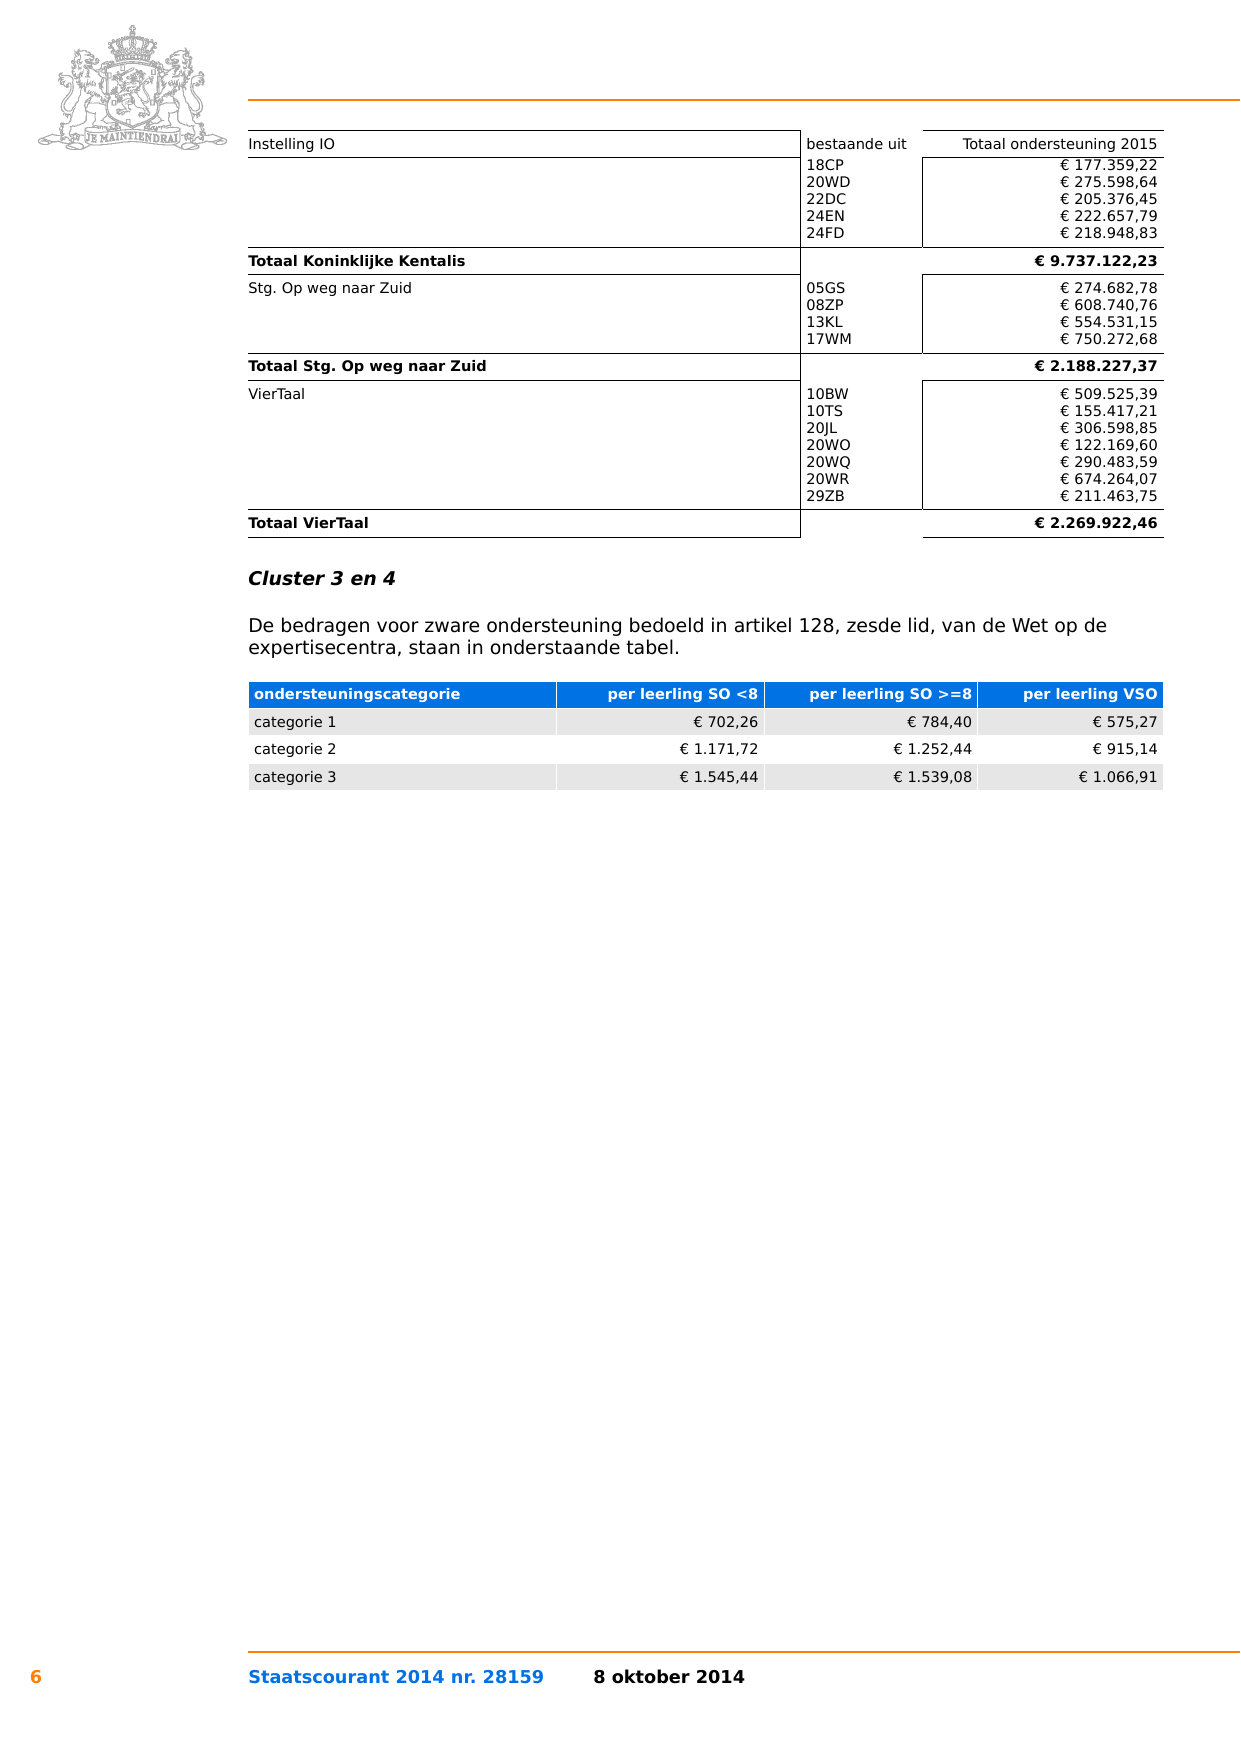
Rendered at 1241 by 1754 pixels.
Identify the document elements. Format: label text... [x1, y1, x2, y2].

table_cell € 2.188.227,37 [923, 354, 1163, 380]
table_cell Totaal Koninklijke Kentalis [248, 248, 800, 274]
table_cell [801, 354, 922, 380]
table_cell € 674.264,07 [923, 471, 1163, 488]
table_cell [248, 297, 800, 314]
table_cell 29ZB [801, 488, 922, 509]
table_cell € 608.740,76 [923, 297, 1163, 314]
table_cell [248, 225, 800, 247]
table_cell € 290.483,59 [923, 454, 1163, 471]
table_cell € 1.066,91 [978, 764, 1163, 790]
table_cell [248, 488, 800, 509]
table_cell [248, 158, 800, 174]
table_cell categorie 1 [249, 709, 556, 735]
table_cell € 218.948,83 [923, 225, 1163, 247]
picture [38, 25, 227, 150]
table_cell € 205.376,45 [923, 191, 1163, 208]
table_cell VierTaal [248, 381, 800, 403]
text De bedragen voor zware ondersteuning bedoeld in artikel 128, zesde lid, van de Wet op de expertisecentra, staan in onderstaande tabel. [248, 615, 1163, 659]
table_cell [248, 403, 800, 420]
table_cell € 222.657,79 [923, 208, 1163, 225]
table_header per leerling VSO [978, 682, 1163, 708]
table_cell [248, 437, 800, 454]
table_header ondersteuningscategorie [249, 682, 556, 708]
table_cell [248, 331, 800, 353]
table_cell € 177.359,22 [923, 158, 1163, 174]
table_cell 08ZP [801, 297, 922, 314]
table_cell [248, 420, 800, 437]
table_cell 20WR [801, 471, 922, 488]
table_cell € 1.545,44 [557, 764, 764, 790]
table_cell categorie 2 [249, 736, 556, 763]
table_cell [248, 471, 800, 488]
table_cell [248, 174, 800, 191]
table_cell 24EN [801, 208, 922, 225]
table_cell € 1.539,08 [765, 764, 977, 790]
table_cell € 554.531,15 [923, 314, 1163, 331]
table_cell [248, 191, 800, 208]
table_cell € 2.269.922,46 [923, 510, 1163, 537]
table_cell [248, 314, 800, 331]
table_header bestaande uit [801, 131, 922, 157]
table_cell € 274.682,78 [923, 275, 1163, 297]
table_cell [801, 248, 922, 274]
table_cell € 915,14 [978, 736, 1163, 763]
subtitle Cluster 3 en 4 [248, 568, 1163, 590]
table_cell 05GS [801, 275, 922, 297]
table_cell Stg. Op weg naar Zuid [248, 275, 800, 297]
table_cell 17WM [801, 331, 922, 353]
table_cell € 9.737.122,23 [923, 248, 1163, 274]
table_cell 20WO [801, 437, 922, 454]
table_cell Totaal Stg. Op weg naar Zuid [248, 354, 800, 380]
table_cell € 1.171,72 [557, 736, 764, 763]
table_header per leerling SO >=8 [765, 682, 977, 708]
table_header Instelling IO [248, 131, 800, 157]
table_cell € 155.417,21 [923, 403, 1163, 420]
table_cell € 575,27 [978, 709, 1163, 735]
table_cell € 306.598,85 [923, 420, 1163, 437]
table_header per leerling SO <8 [557, 682, 764, 708]
table_cell [801, 510, 922, 537]
table_cell € 211.463,75 [923, 488, 1163, 509]
table_cell € 1.252,44 [765, 736, 977, 763]
table_cell 13KL [801, 314, 922, 331]
table_cell 10BW [801, 381, 922, 403]
table_cell 18CP [801, 158, 922, 174]
table_cell 22DC [801, 191, 922, 208]
table_cell categorie 3 [249, 764, 556, 790]
table_cell [248, 454, 800, 471]
table_cell Totaal VierTaal [248, 510, 800, 537]
table_cell € 122.169,60 [923, 437, 1163, 454]
table_cell 20JL [801, 420, 922, 437]
table_cell 20WQ [801, 454, 922, 471]
table_header Totaal ondersteuning 2015 [923, 131, 1163, 157]
table_cell € 702,26 [557, 709, 764, 735]
table_cell € 509.525,39 [923, 381, 1163, 403]
table_cell 24FD [801, 225, 922, 247]
table_cell € 750.272,68 [923, 331, 1163, 353]
table_cell € 784,40 [765, 709, 977, 735]
table_cell 10TS [801, 403, 922, 420]
table_cell 20WD [801, 174, 922, 191]
table_cell [248, 208, 800, 225]
table_cell € 275.598,64 [923, 174, 1163, 191]
